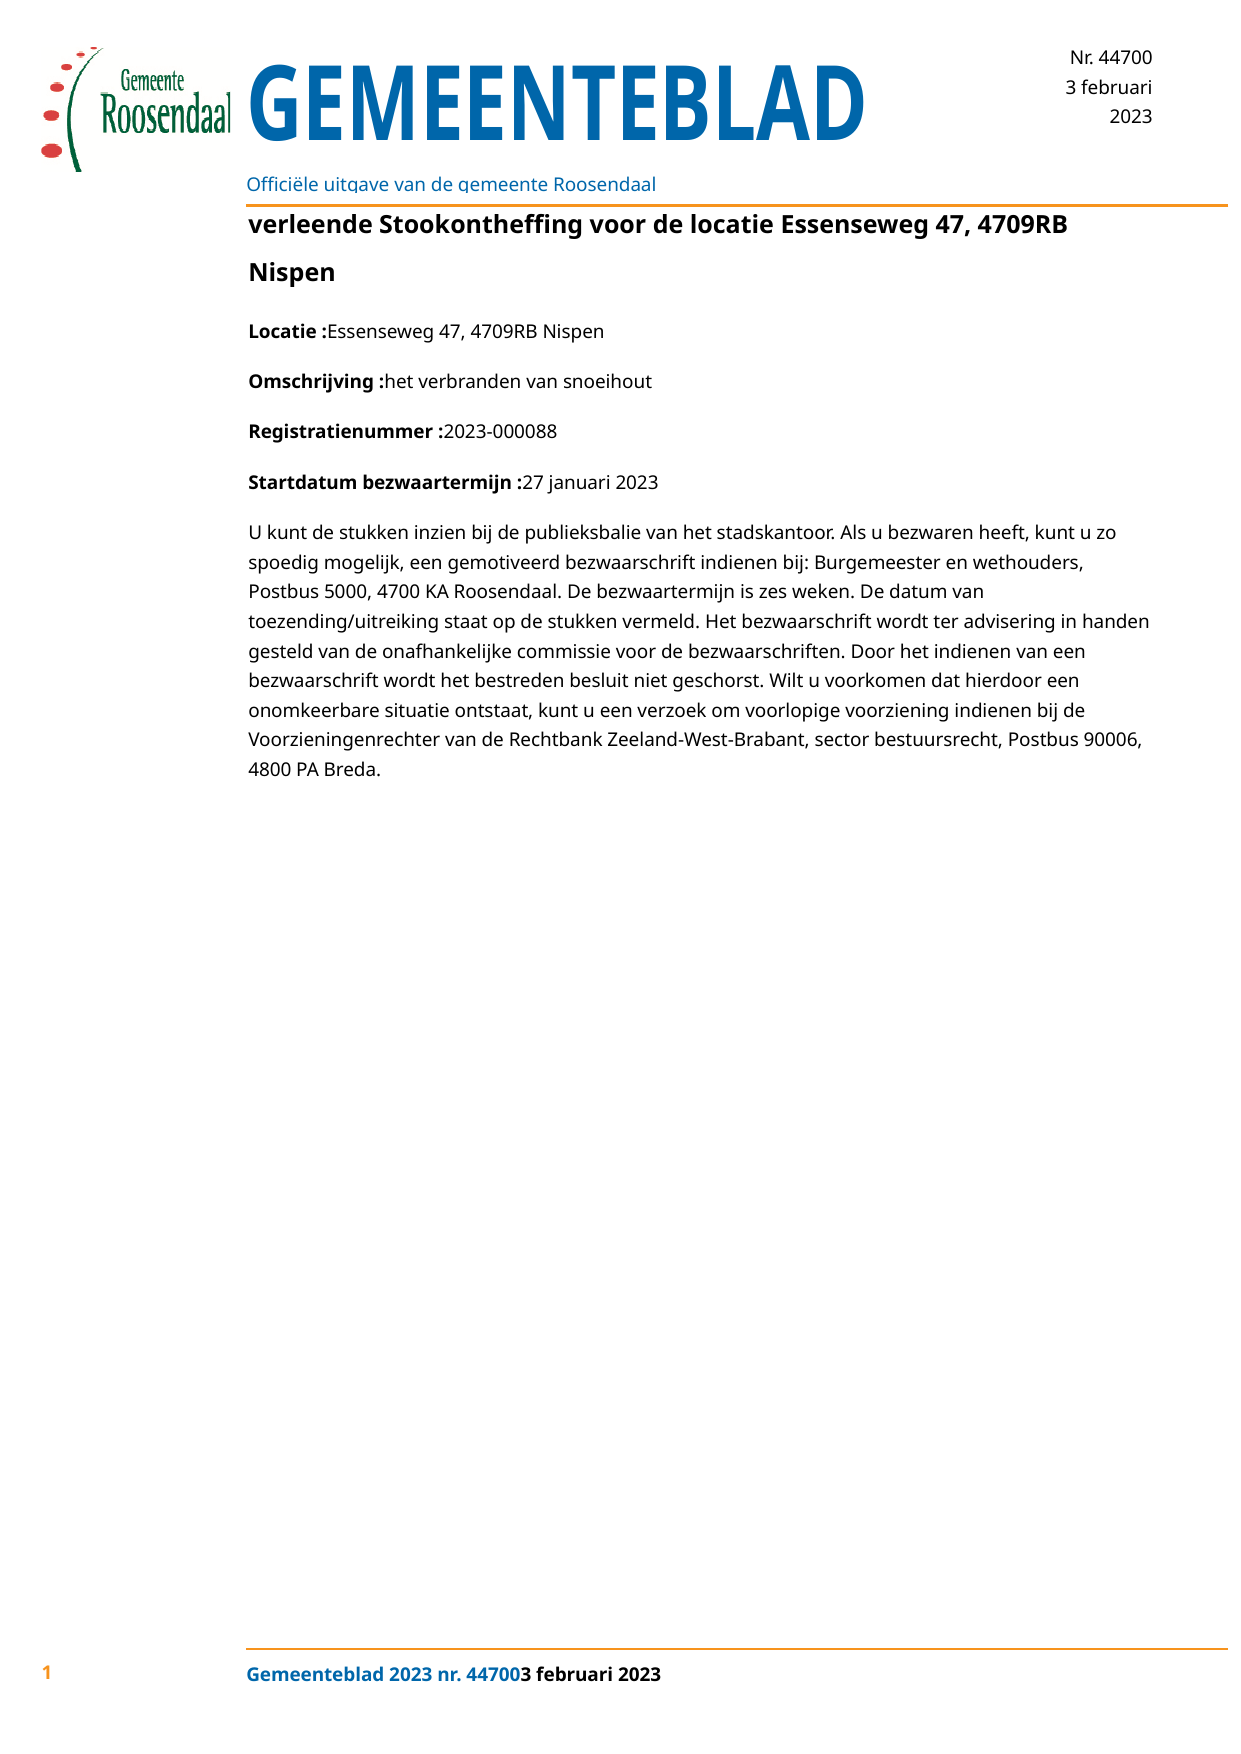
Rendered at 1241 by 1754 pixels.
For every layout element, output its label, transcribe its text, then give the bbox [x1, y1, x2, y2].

text U kunt de stukken inzien bij de publieksbalie van het stadskantoor. Als u bezwaren heeft, kunt u zo spoedig mogelijk, een gemotiveerd bezwaarschrift indienen bij: Burgemeester en wethouders, Postbus 5000, 4700 KA Roosendaal. De bezwaartermijn is zes weken. De datum van toezending/uitreiking staat op de stukken vermeld. Het bezwaarschrift wordt ter advisering in handen gesteld van de onafhankelijke commissie voor de bezwaarschriften. Door het indienen van een bezwaarschrift wordt het bestreden besluit niet geschorst. Wilt u voorkomen dat hierdoor een onomkeerbare situatie ontstaat, kunt u een verzoek om voorlopige voorziening indienen bij de Voorzieningenrechter van de Rechtbank Zeeland-West-Brabant, sector bestuursrecht, Postbus 90006, 4800 PA Breda. [248, 519, 1152, 782]
text Omschrijving :het verbranden van snoeihout [248, 368, 1152, 394]
text Registratienummer :2023-000088 [248, 419, 1152, 444]
text verleende Stookontheffing voor de locatie Essenseweg 47, 4709RB Nispen [248, 207, 1152, 288]
text Startdatum bezwaartermijn :27 januari 2023 [248, 469, 1152, 495]
text Locatie :Essenseweg 47, 4709RB Nispen [248, 318, 1152, 344]
picture [41, 47, 231, 172]
